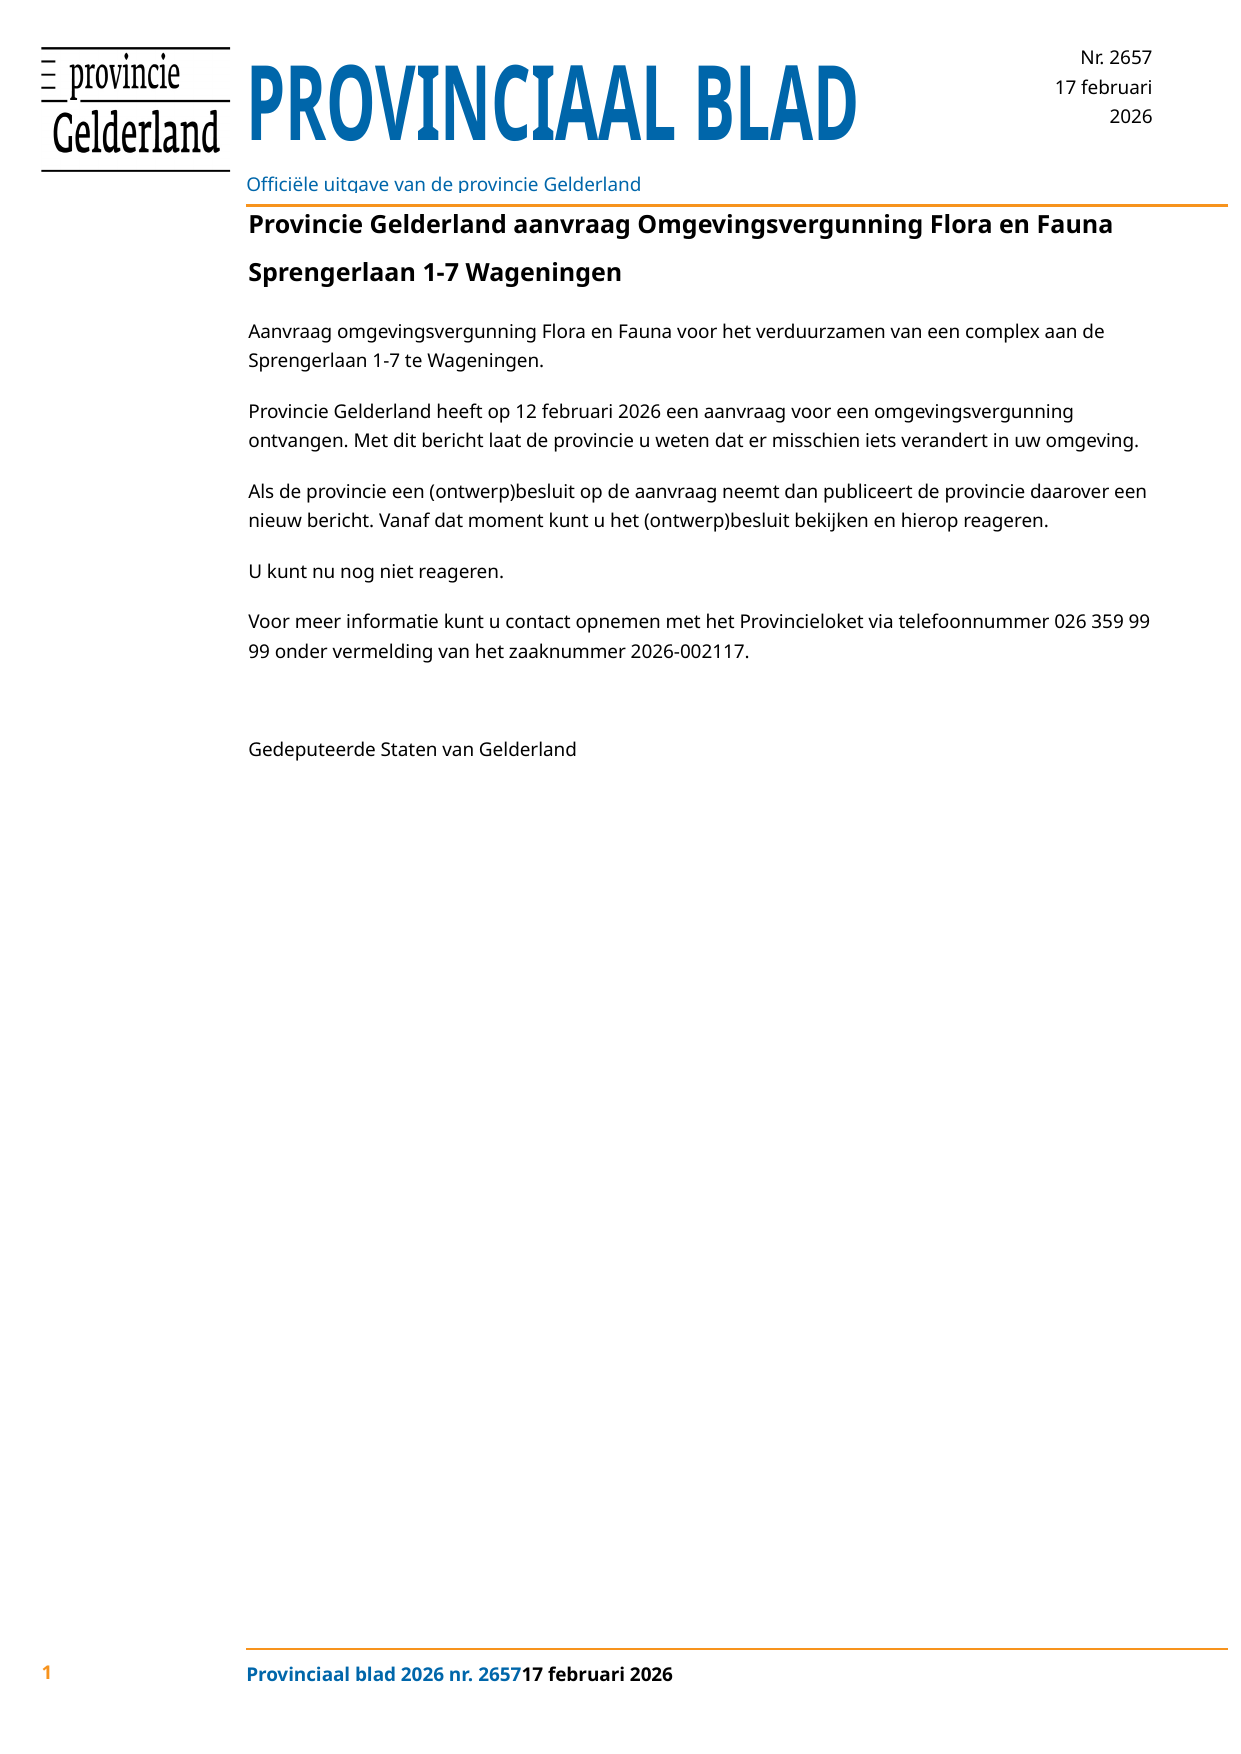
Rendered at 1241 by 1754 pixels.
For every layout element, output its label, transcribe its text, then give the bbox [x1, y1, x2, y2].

text Provincie Gelderland aanvraag Omgevingsvergunning Flora en Fauna Sprengerlaan 1-7 Wageningen [248, 207, 1152, 288]
text Gedeputeerde Staten van Gelderland [248, 736, 1152, 762]
text Als de provincie een (ontwerp)besluit op de aanvraag neemt dan publiceert de provincie daarover een nieuw bericht. Vanaf dat moment kunt u het (ontwerp)besluit bekijken en hierop reageren. [248, 478, 1152, 533]
picture [41, 47, 231, 172]
text Aanvraag omgevingsvergunning Flora en Fauna voor het verduurzamen van een complex aan de Sprengerlaan 1-7 te Wageningen. [248, 318, 1152, 373]
text Provincie Gelderland heeft op 12 februari 2026 een aanvraag voor een omgevingsvergunning ontvangen. Met dit bericht laat de provincie u weten dat er misschien iets verandert in uw omgeving. [248, 398, 1152, 453]
text U kunt nu nog niet reageren. [248, 558, 1152, 584]
text Voor meer informatie kunt u contact opnemen met het Provincieloket via telefoonnummer 026 359 99 99 onder vermelding van het zaaknummer 2026-002117. [248, 608, 1152, 664]
